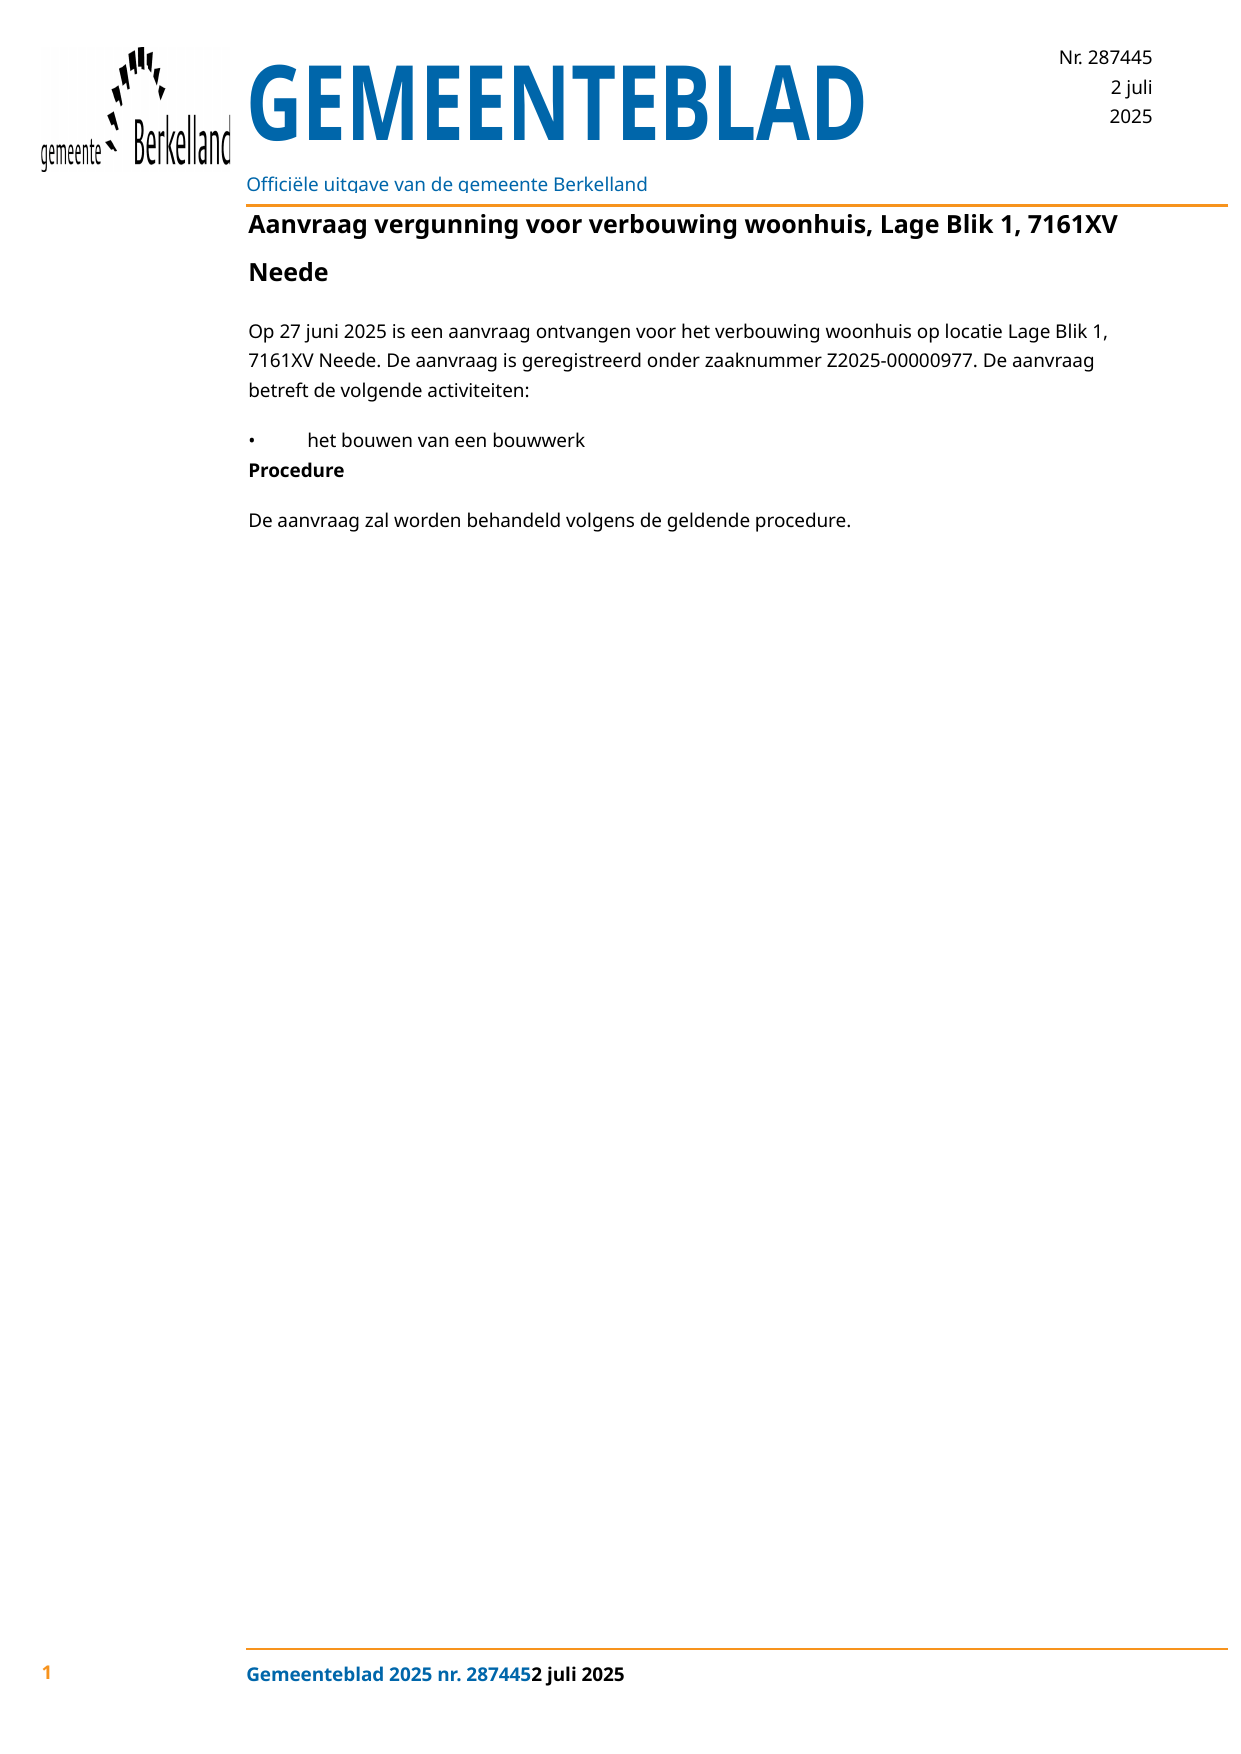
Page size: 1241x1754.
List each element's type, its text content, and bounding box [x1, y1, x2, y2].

list het bouwen van een bouwwerk [248, 427, 1152, 453]
text Aanvraag vergunning voor verbouwing woonhuis, Lage Blik 1, 7161XV Neede [248, 207, 1152, 288]
text Op 27 juni 2025 is een aanvraag ontvangen voor het verbouwing woonhuis op locatie Lage Blik 1, 7161XV Neede. De aanvraag is geregistreerd onder zaaknummer Z2025-00000977. De aanvraag betreft de volgende activiteiten: [248, 318, 1152, 403]
picture [41, 47, 231, 172]
text Procedure [248, 457, 1152, 483]
text De aanvraag zal worden behandeld volgens de geldende procedure. [248, 507, 1152, 533]
